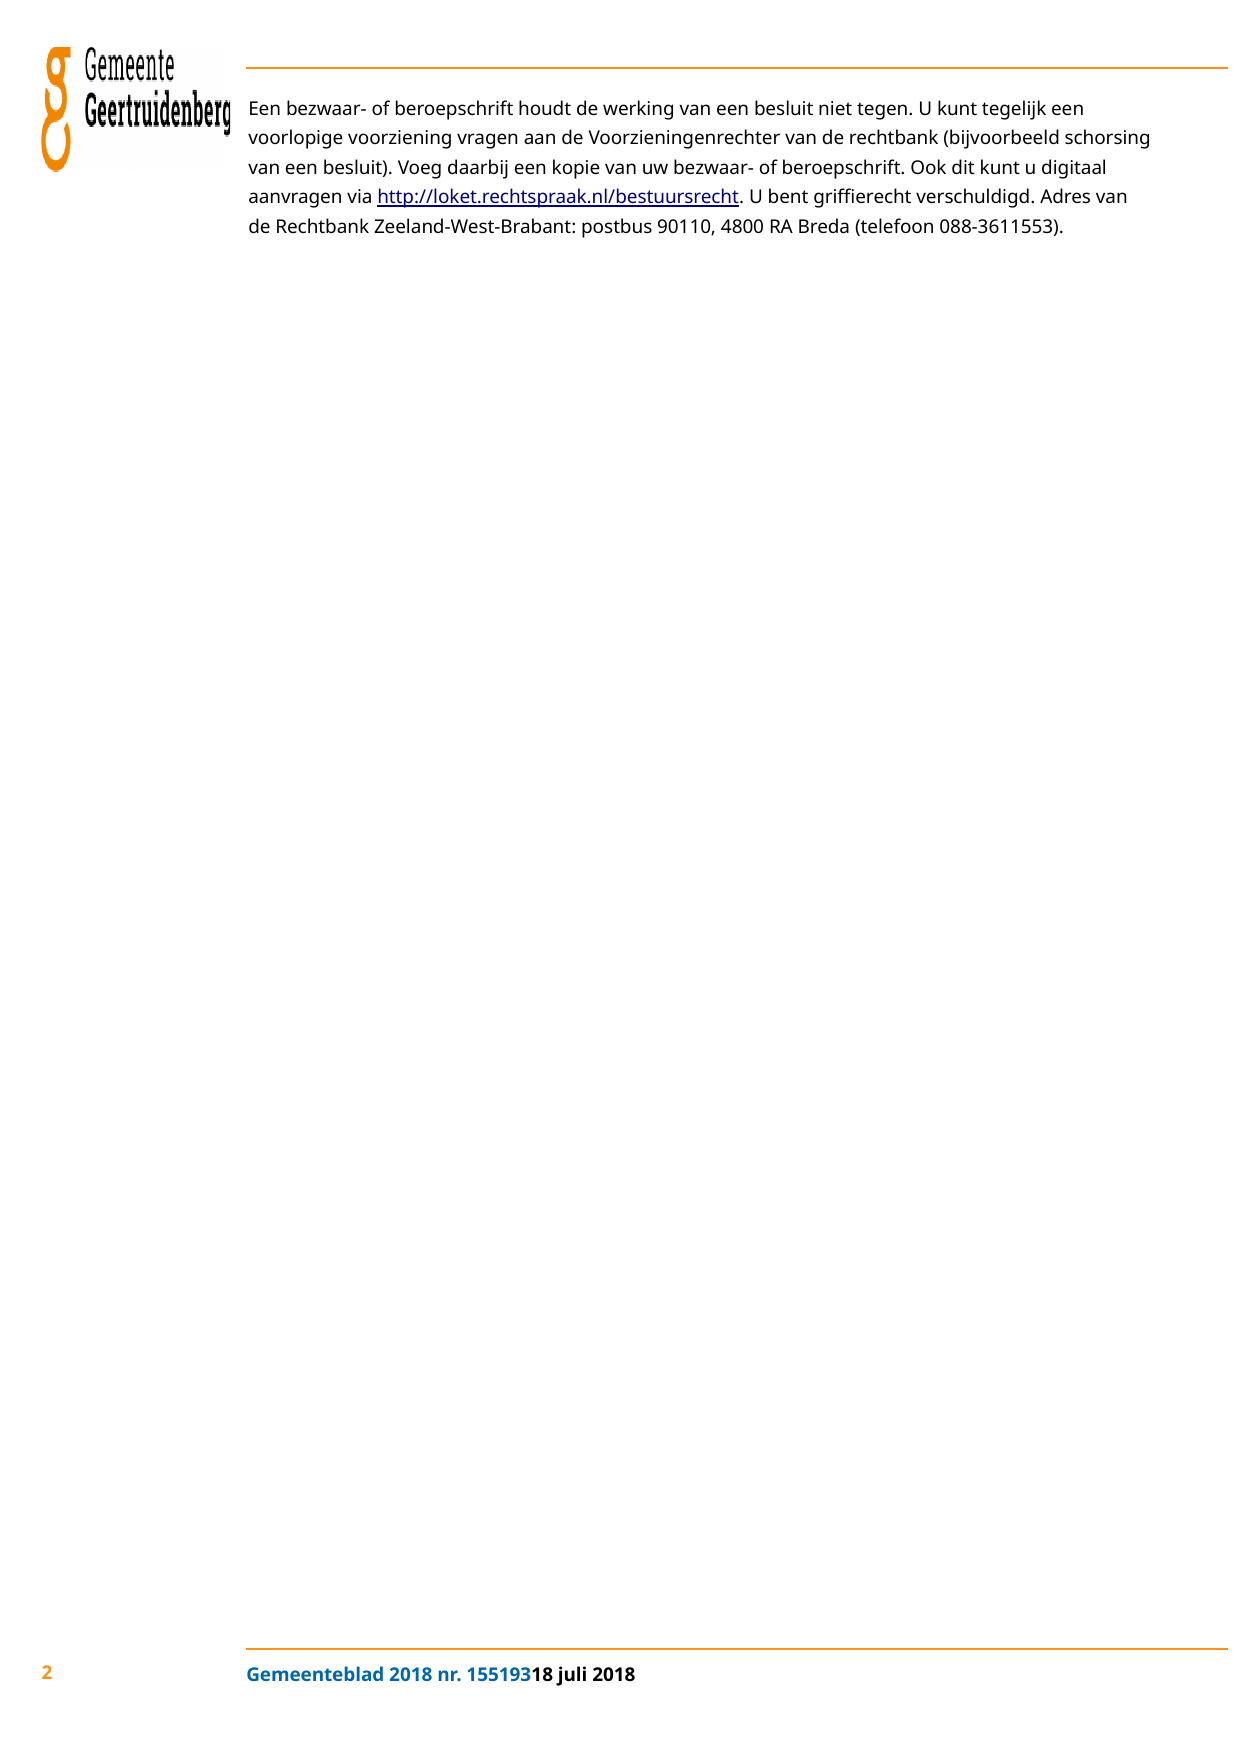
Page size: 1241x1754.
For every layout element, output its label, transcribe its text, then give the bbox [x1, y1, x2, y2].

picture [41, 47, 231, 172]
text Een bezwaar- of beroepschrift houdt de werking van een besluit niet tegen. U kunt tegelijk een voorlopige voorziening vragen aan de Voorzieningenrechter van de rechtbank (bijvoorbeeld schorsing van een besluit). Voeg daarbij een kopie van uw bezwaar- of beroepschrift. Ook dit kunt u digitaal aanvragen via http://loket.rechtspraak.nl/bestuursrecht. U bent griffierecht verschuldigd. Adres van de Rechtbank Zeeland-West-Brabant: postbus 90110, 4800 RA Breda (telefoon 088-3611553). [248, 95, 1152, 239]
